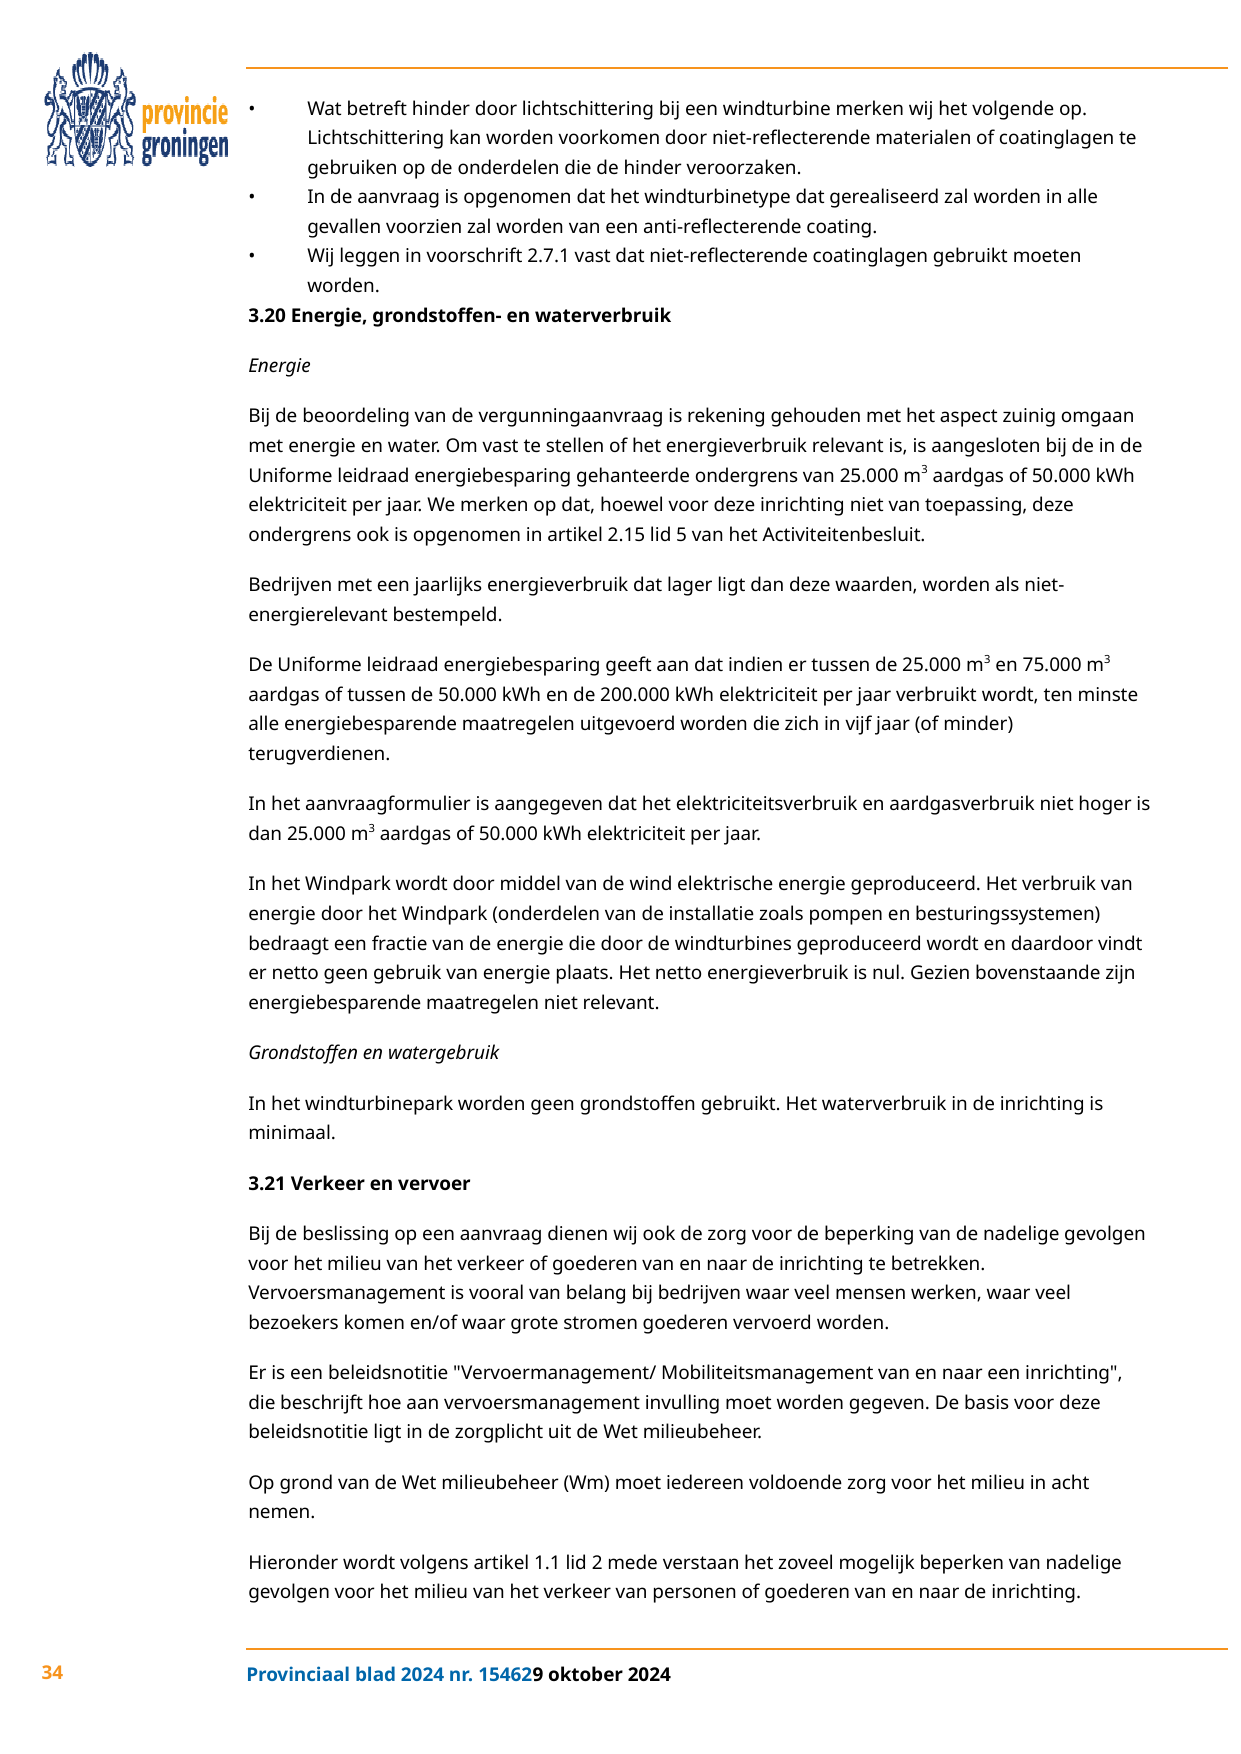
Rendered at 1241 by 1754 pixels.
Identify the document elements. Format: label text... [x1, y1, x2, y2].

text In het windturbinepark worden geen grondstoffen gebruikt. Het waterverbruik in de inrichting is minimaal. [248, 1090, 1152, 1145]
list In de aanvraag is opgenomen dat het windturbinetype dat gerealiseerd zal worden in alle gevallen voorzien zal worden van een anti-reflecterende coating. [248, 183, 1152, 239]
text 3.21 Verkeer en vervoer [248, 1170, 1152, 1196]
text Er is een beleidsnotitie "Vervoermanagement/ Mobiliteitsmanagement van en naar een inrichting", die beschrijft hoe aan vervoersmanagement invulling moet worden gegeven. De basis voor deze beleidsnotitie ligt in de zorgplicht uit de Wet milieubeheer. [248, 1359, 1152, 1444]
text Bij de beoordeling van de vergunningaanvraag is rekening gehouden met het aspect zuinig omgaan met energie en water. Om vast te stellen of het energieverbruik relevant is, is aangesloten bij de in de Uniforme leidraad energiebesparing gehanteerde ondergrens van 25.000 m3 aardgas of 50.000 kWh elektriciteit per jaar. We merken op dat, hoewel voor deze inrichting niet van toepassing, deze ondergrens ook is opgenomen in artikel 2.15 lid 5 van het Activiteitenbesluit. [248, 403, 1152, 547]
text Op grond van de Wet milieubeheer (Wm) moet iedereen voldoende zorg voor het milieu in acht nemen. [248, 1469, 1152, 1524]
text Hieronder wordt volgens artikel 1.1 lid 2 mede verstaan het zoveel mogelijk beperken van nadelige gevolgen voor het milieu van het verkeer van personen of goederen van en naar de inrichting. [248, 1549, 1152, 1604]
text In het aanvraagformulier is aangegeven dat het elektriciteitsverbruik en aardgasverbruik niet hoger is dan 25.000 m3 aardgas of 50.000 kWh elektriciteit per jaar. [248, 791, 1152, 846]
list Wij leggen in voorschrift 2.7.1 vast dat niet-reflecterende coatinglagen gebruikt moeten worden. [248, 243, 1152, 298]
text Grondstoffen en watergebruik [248, 1039, 1152, 1065]
text De Uniforme leidraad energiebesparing geeft aan dat indien er tussen de 25.000 m3 en 75.000 m3 aardgas of tussen de 50.000 kWh en de 200.000 kWh elektriciteit per jaar verbruikt wordt, ten minste alle energiebesparende maatregelen uitgevoerd worden die zich in vijf jaar (of minder) terugverdienen. [248, 651, 1152, 766]
text 3.20 Energie, grondstoffen- en waterverbruik [248, 302, 1152, 328]
text Bij de beslissing op een aanvraag dienen wij ook de zorg voor de beperking van de nadelige gevolgen voor het milieu van het verkeer of goederen van en naar de inrichting te betrekken. Vervoersmanagement is vooral van belang bij bedrijven waar veel mensen werken, waar veel bezoekers komen en/of waar grote stromen goederen vervoerd worden. [248, 1220, 1152, 1335]
text Bedrijven met een jaarlijks energieverbruik dat lager ligt dan deze waarden, worden als niet-energierelevant bestempeld. [248, 571, 1152, 627]
list Wat betreft hinder door lichtschittering bij een windturbine merken wij het volgende op. Lichtschittering kan worden voorkomen door niet-reflecterende materialen of coatinglagen te gebruiken op de onderdelen die de hinder veroorzaken. [248, 95, 1152, 180]
text Energie [248, 352, 1152, 378]
picture [41, 47, 231, 172]
text In het Windpark wordt door middel van de wind elektrische energie geproduceerd. Het verbruik van energie door het Windpark (onderdelen van de installatie zoals pompen en besturingssystemen) bedraagt een fractie van de energie die door de windturbines geproduceerd wordt en daardoor vindt er netto geen gebruik van energie plaats. Het netto energieverbruik is nul. Gezien bovenstaande zijn energiebesparende maatregelen niet relevant. [248, 871, 1152, 1015]
